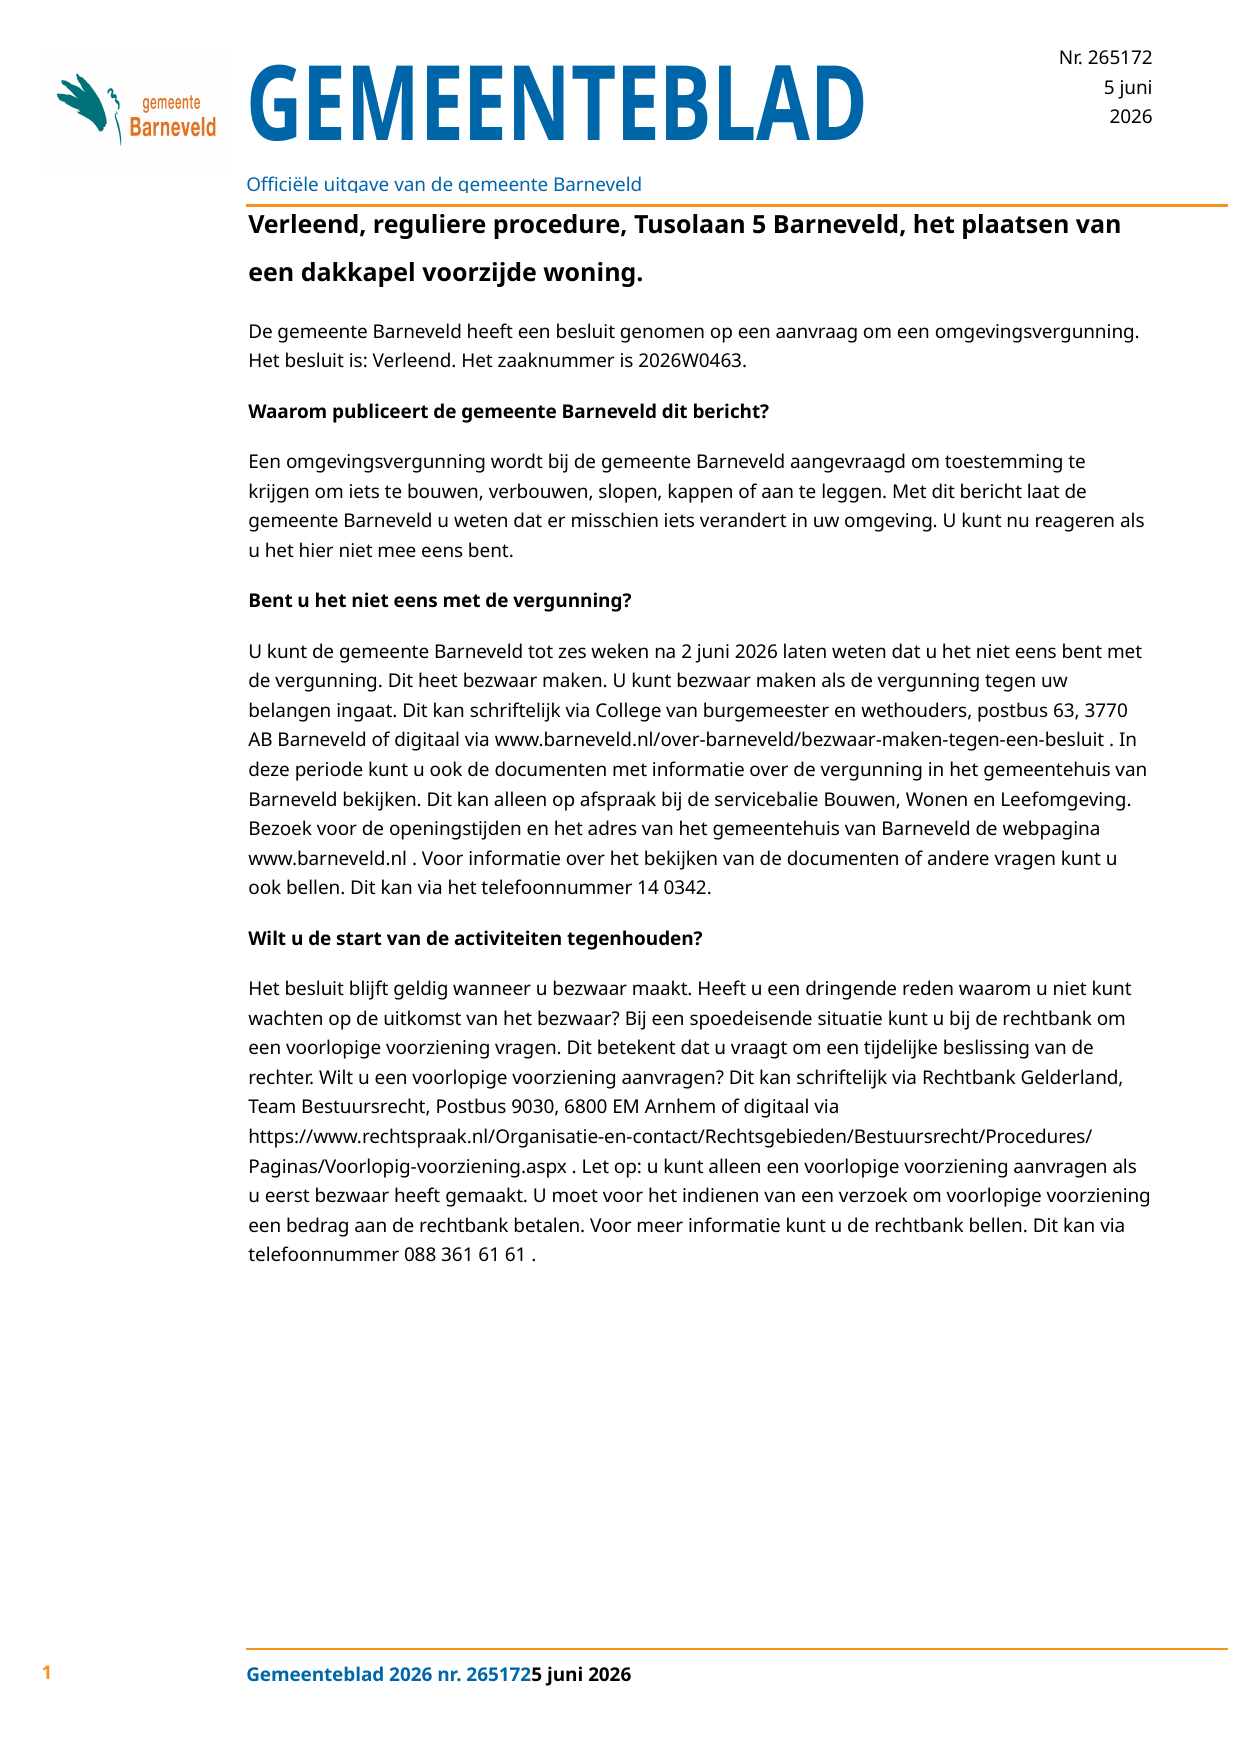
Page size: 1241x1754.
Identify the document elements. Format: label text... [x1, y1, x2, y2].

text U kunt de gemeente Barneveld tot zes weken na 2 juni 2026 laten weten dat u het niet eens bent met de vergunning. Dit heet bezwaar maken. U kunt bezwaar maken als de vergunning tegen uw belangen ingaat. Dit kan schriftelijk via College van burgemeester en wethouders, postbus 63, 3770 AB Barneveld of digitaal via www.barneveld.nl/over-barneveld/bezwaar-maken-tegen-een-besluit . In deze periode kunt u ook de documenten met informatie over de vergunning in het gemeentehuis van Barneveld bekijken. Dit kan alleen op afspraak bij de servicebalie Bouwen, Wonen en Leefomgeving. Bezoek voor de openingstijden en het adres van het gemeentehuis van Barneveld de webpagina www.barneveld.nl . Voor informatie over het bekijken van de documenten of andere vragen kunt u ook bellen. Dit kan via het telefoonnummer 14 0342. [248, 638, 1152, 900]
text De gemeente Barneveld heeft een besluit genomen op een aanvraag om een omgevingsvergunning. Het besluit is: Verleend. Het zaaknummer is 2026W0463. [248, 318, 1152, 373]
text Bent u het niet eens met de vergunning? [248, 587, 1152, 613]
text Een omgevingsvergunning wordt bij de gemeente Barneveld aangevraagd om toestemming te krijgen om iets te bouwen, verbouwen, slopen, kappen of aan te leggen. Met dit bericht laat de gemeente Barneveld u weten dat er misschien iets verandert in uw omgeving. U kunt nu reageren als u het hier niet mee eens bent. [248, 448, 1152, 563]
text Verleend, reguliere procedure, Tusolaan 5 Barneveld, het plaatsen van een dakkapel voorzijde woning. [248, 207, 1152, 288]
text Wilt u de start van de activiteiten tegenhouden? [248, 925, 1152, 951]
text Het besluit blijft geldig wanneer u bezwaar maakt. Heeft u een dringende reden waarom u niet kunt wachten op de uitkomst van het bezwaar? Bij een spoedeisende situatie kunt u bij de rechtbank om een voorlopige voorziening vragen. Dit betekent dat u vraagt om een tijdelijke beslissing van de rechter. Wilt u een voorlopige voorziening aanvragen? Dit kan schriftelijk via Rechtbank Gelderland, Team Bestuursrecht, Postbus 9030, 6800 EM Arnhem of digitaal via https://www.rechtspraak.nl/Organisatie-en-contact/Rechtsgebieden/Bestuursrecht/Procedures/Paginas/Voorlopig-voorziening.aspx . Let op: u kunt alleen een voorlopige voorziening aanvragen als u eerst bezwaar heeft gemaakt. U moet voor het indienen van een verzoek om voorlopige voorziening een bedrag aan de rechtbank betalen. Voor meer informatie kunt u de rechtbank bellen. Dit kan via telefoonnummer 088 361 61 61 . [248, 975, 1152, 1267]
text Waarom publiceert de gemeente Barneveld dit bericht? [248, 398, 1152, 424]
picture [41, 47, 231, 172]
